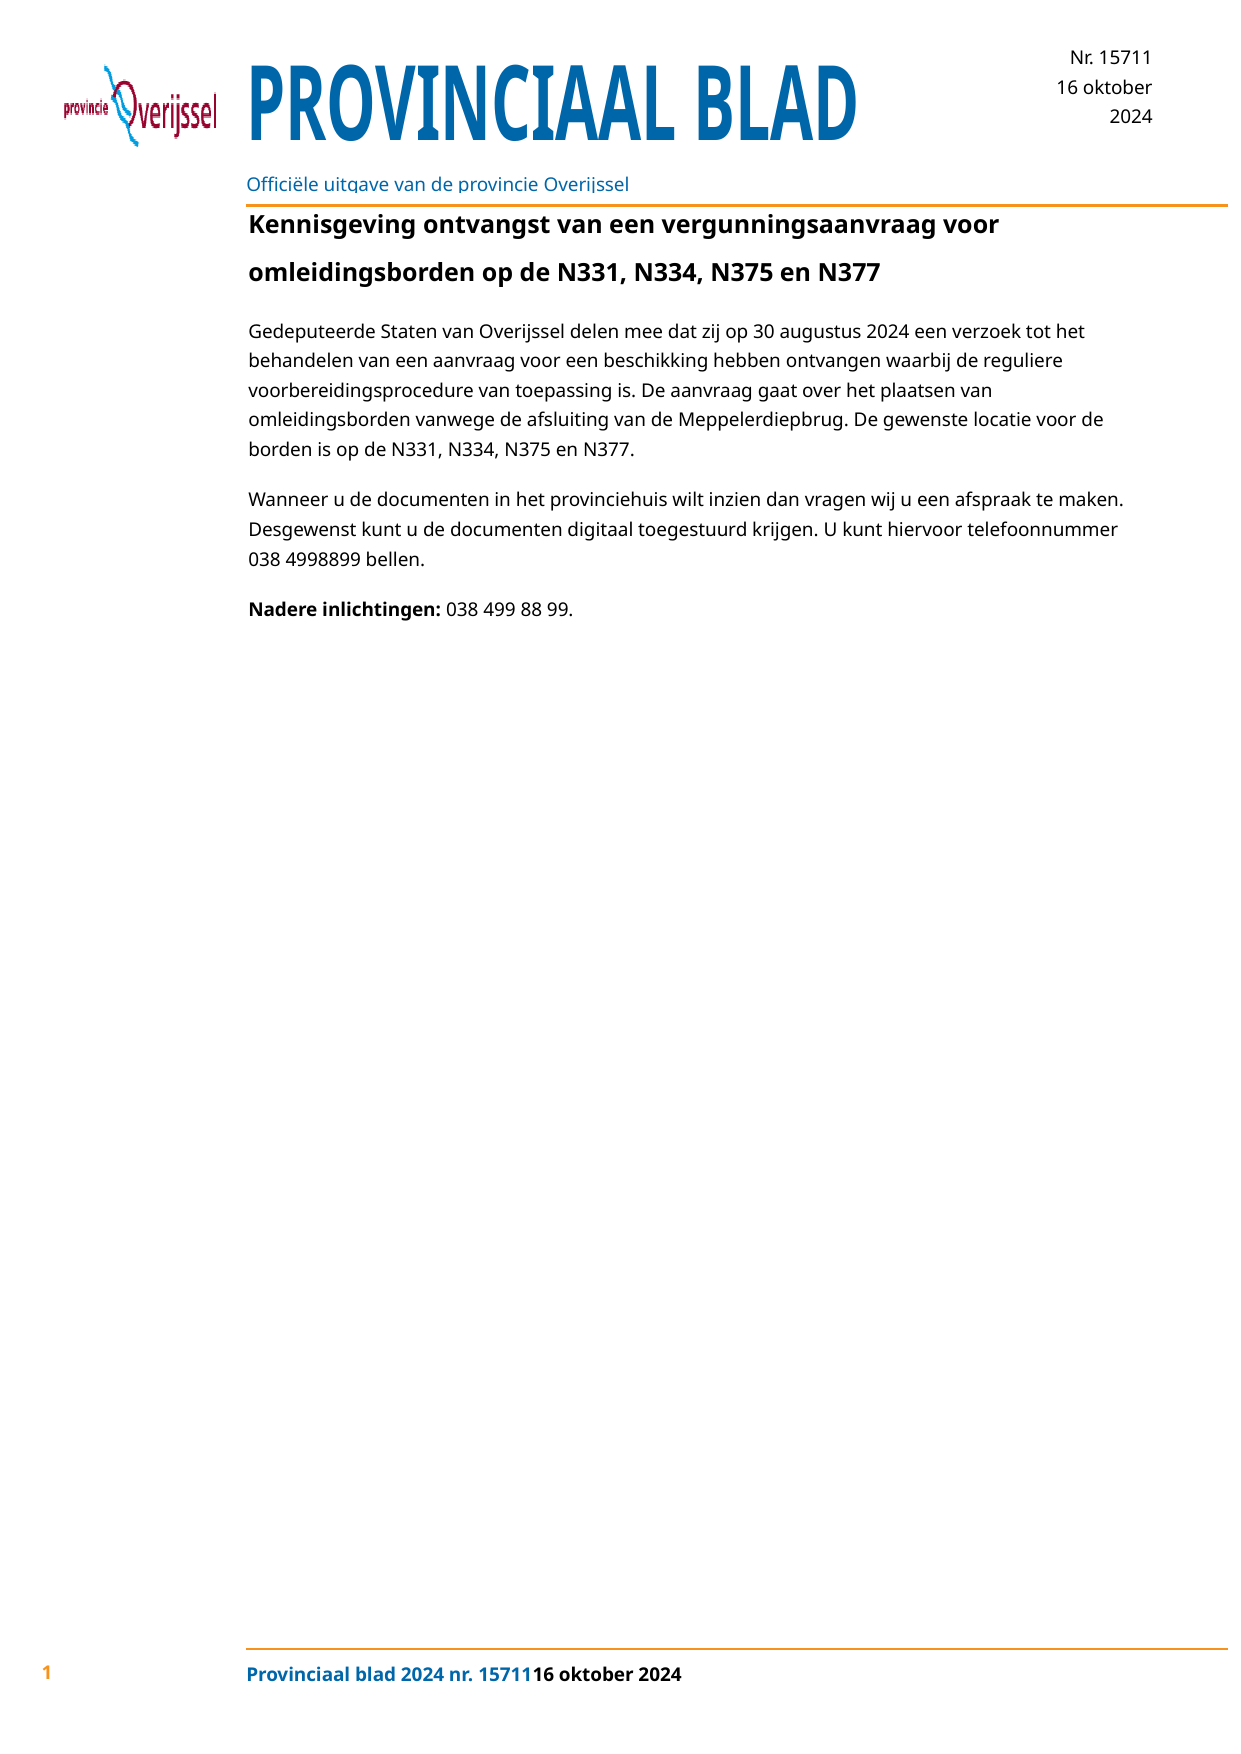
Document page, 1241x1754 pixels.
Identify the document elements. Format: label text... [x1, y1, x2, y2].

text Wanneer u de documenten in het provinciehuis wilt inzien dan vragen wij u een afspraak te maken. Desgewenst kunt u de documenten digitaal toegestuurd krijgen. U kunt hiervoor telefoonnummer 038 4998899 bellen. [248, 487, 1152, 572]
text Nadere inlichtingen: 038 499 88 99. [248, 596, 1152, 622]
picture [41, 47, 231, 172]
text Kennisgeving ontvangst van een vergunningsaanvraag voor omleidingsborden op de N331, N334, N375 en N377 [248, 207, 1152, 288]
text Gedeputeerde Staten van Overijssel delen mee dat zij op 30 augustus 2024 een verzoek tot het behandelen van een aanvraag voor een beschikking hebben ontvangen waarbij de reguliere voorbereidingsprocedure van toepassing is. De aanvraag gaat over het plaatsen van omleidingsborden vanwege de afsluiting van de Meppelerdiepbrug. De gewenste locatie voor de borden is op de N331, N334, N375 en N377. [248, 318, 1152, 462]
